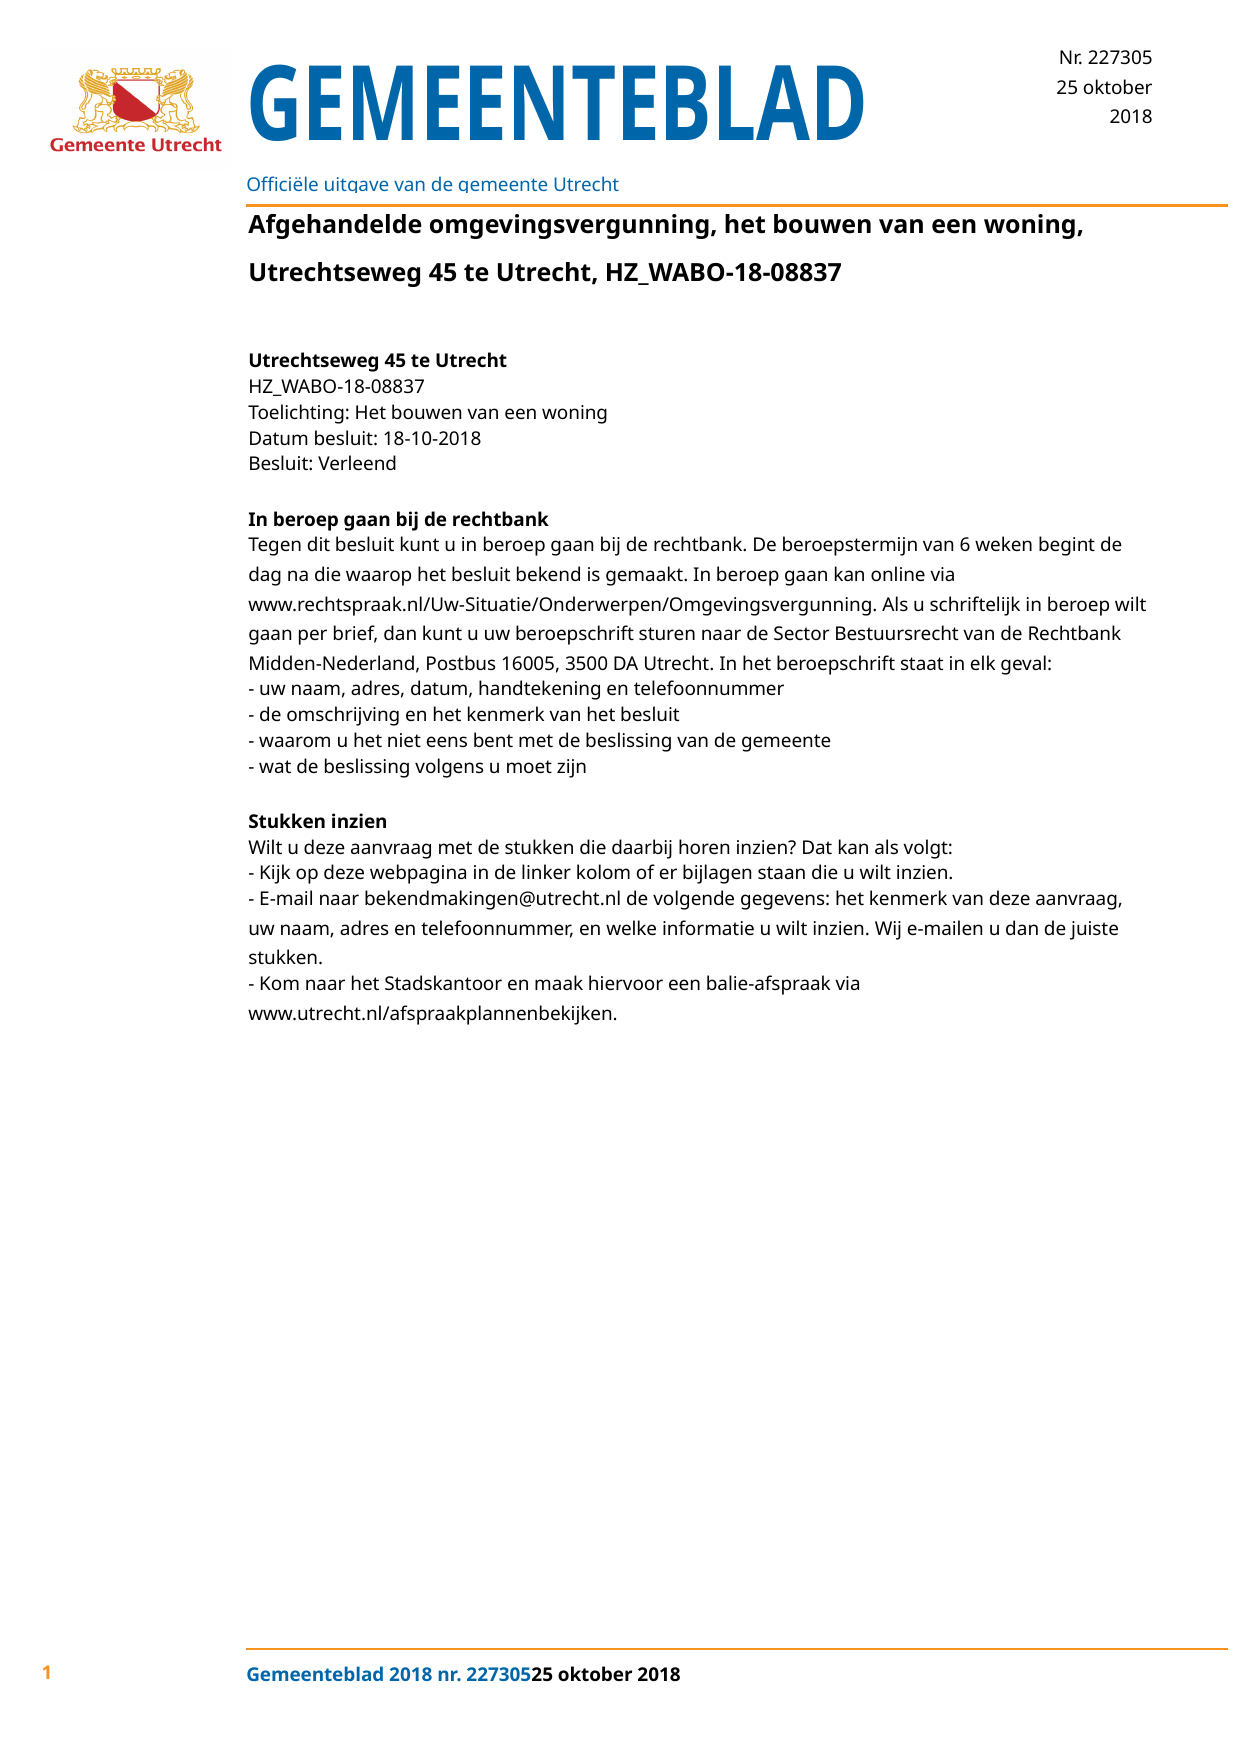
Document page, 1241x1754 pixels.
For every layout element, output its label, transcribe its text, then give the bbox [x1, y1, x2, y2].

table_cell Toelichting: Het bouwen van een woning [248, 399, 1152, 425]
table_cell Wilt u deze aanvraag met de stukken die daarbij horen inzien? Dat kan als volgt: [248, 834, 1152, 859]
text Afgehandelde omgevingsvergunning, het bouwen van een woning, Utrechtseweg 45 te Utrecht, HZ_WABO-18-08837 [248, 207, 1152, 288]
table_cell - uw naam, adres, datum, handtekening en telefoonnummer [248, 676, 1152, 701]
table_cell HZ_WABO-18-08837 [248, 373, 1152, 399]
table_cell Stukken inzien [248, 808, 1152, 834]
table_cell Besluit: Verleend [248, 451, 1152, 506]
table_cell Datum besluit: 18-10-2018 [248, 425, 1152, 451]
table_cell - E-mail naar bekendmakingen@utrecht.nl de volgende gegevens: het kenmerk van deze aanvraag, uw naam, adres en telefoonnummer, en welke informatie u wilt inzien. Wij e-mailen u dan de juiste stukken. [248, 885, 1152, 970]
table_cell - wat de beslissing volgens u moet zijn [248, 753, 1152, 808]
table_cell - waarom u het niet eens bent met de beslissing van de gemeente [248, 727, 1152, 753]
picture [41, 47, 231, 172]
table_cell Tegen dit besluit kunt u in beroep gaan bij de rechtbank. De beroepstermijn van 6 weken begint de dag na die waarop het besluit bekend is gemaakt. In beroep gaan kan online via www.rechtspraak.nl/Uw-Situatie/Onderwerpen/Omgevingsvergunning. Als u schriftelijk in beroep wilt gaan per brief, dan kunt u uw beroepschrift sturen naar de Sector Bestuursrecht van de Rechtbank Midden-Nederland, Postbus 16005, 3500 DA Utrecht. In het beroepschrift staat in elk geval: [248, 532, 1152, 676]
table_cell In beroep gaan bij de rechtbank [248, 506, 1152, 532]
table_cell - Kijk op deze webpagina in de linker kolom of er bijlagen staan die u wilt inzien. [248, 860, 1152, 885]
table_cell - Kom naar het Stadskantoor en maak hiervoor een balie-afspraak via www.utrecht.nl/afspraakplannenbekijken. [248, 970, 1152, 1026]
table_header Utrechtseweg 45 te Utrecht [248, 348, 1152, 373]
table_cell - de omschrijving en het kenmerk van het besluit [248, 701, 1152, 727]
